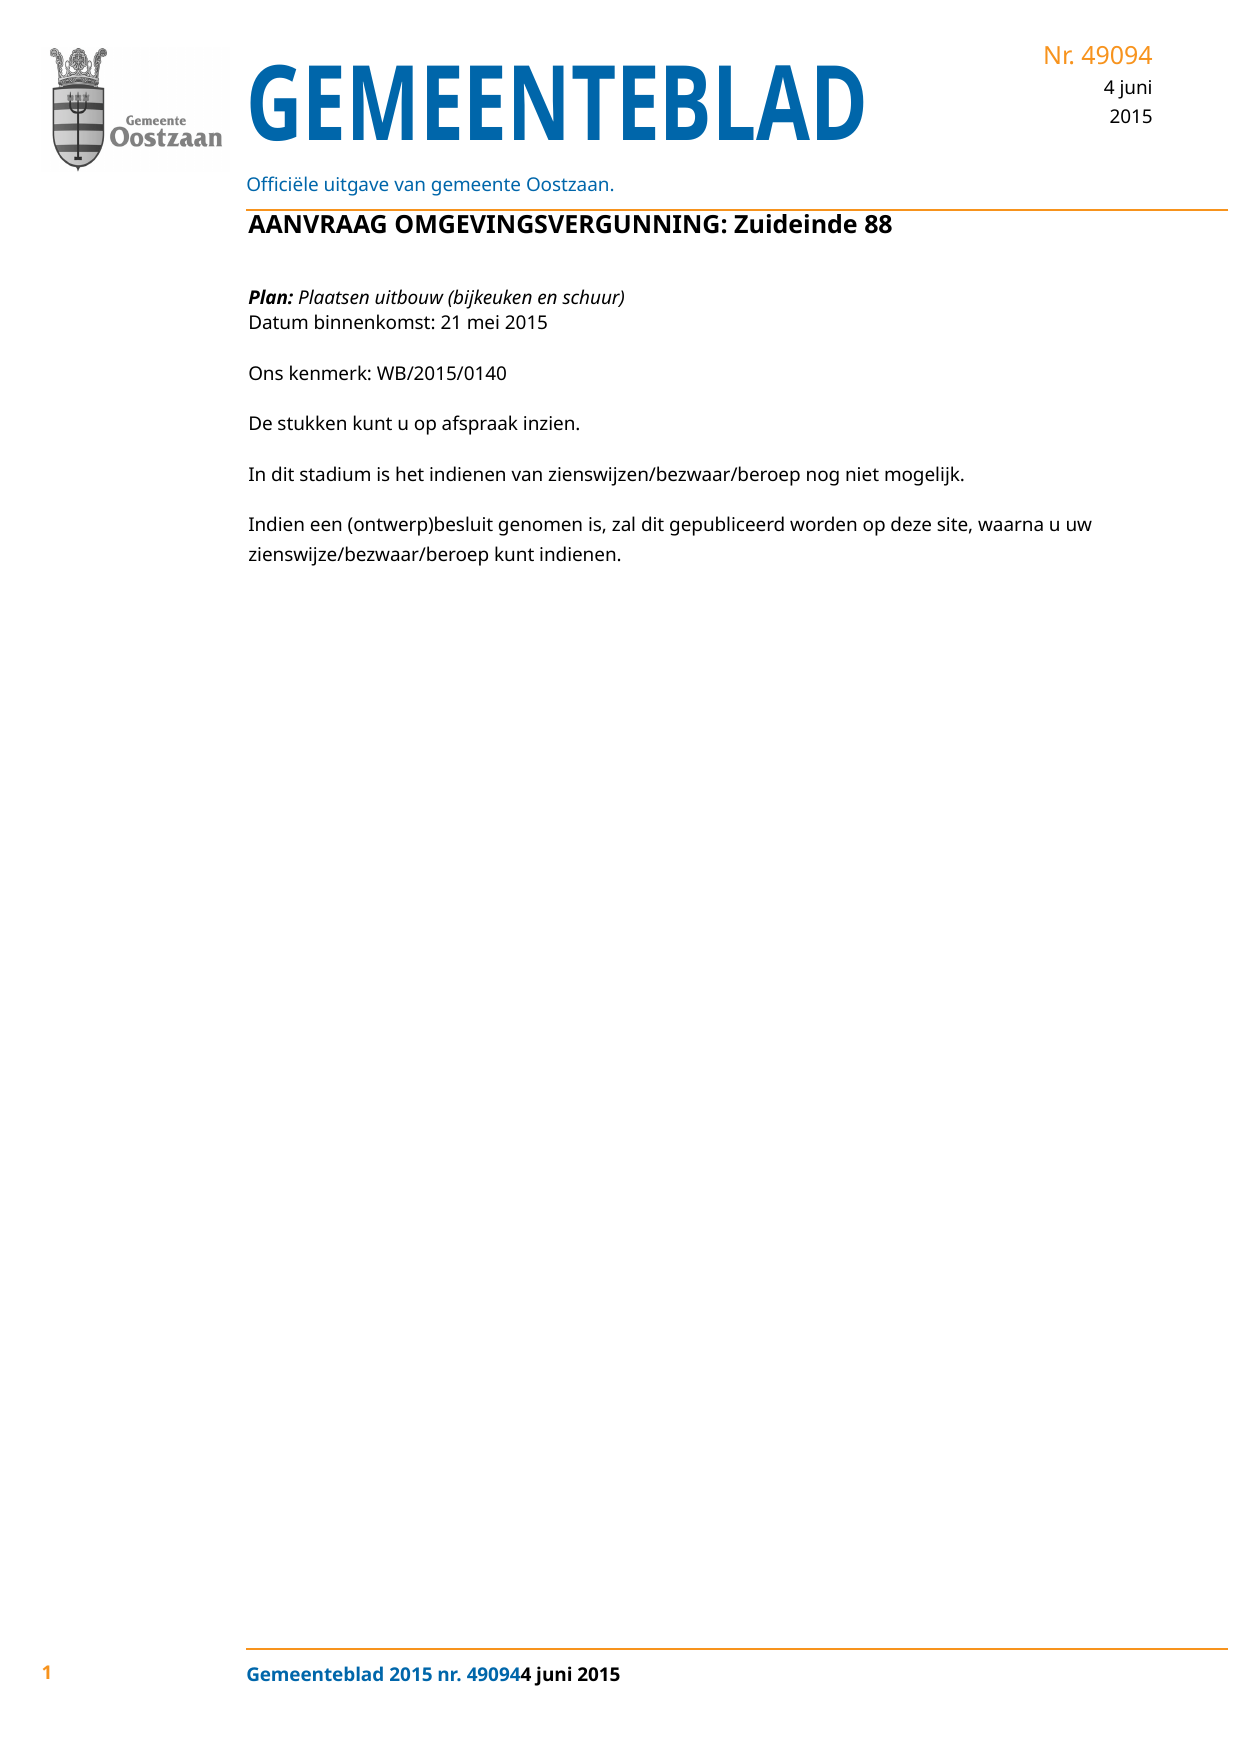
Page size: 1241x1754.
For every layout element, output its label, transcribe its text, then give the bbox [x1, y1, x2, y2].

text AANVRAAG OMGEVINGSVERGUNNING: Zuideinde 88 [248, 211, 1152, 241]
text Ons kenmerk: WB/2015/0140 [248, 360, 1152, 386]
text Plan: Plaatsen uitbouw (bijkeuken en schuur) [248, 284, 1152, 309]
text Datum binnenkomst: 21 mei 2015 [248, 309, 1152, 335]
picture [41, 47, 231, 172]
text In dit stadium is het indienen van zienswijzen/bezwaar/beroep nog niet mogelijk. [248, 461, 1152, 487]
text De stukken kunt u op afspraak inzien. [248, 410, 1152, 436]
text Indien een (ontwerp)besluit genomen is, zal dit gepubliceerd worden op deze site, waarna u uw zienswijze/bezwaar/beroep kunt indienen. [248, 511, 1152, 567]
